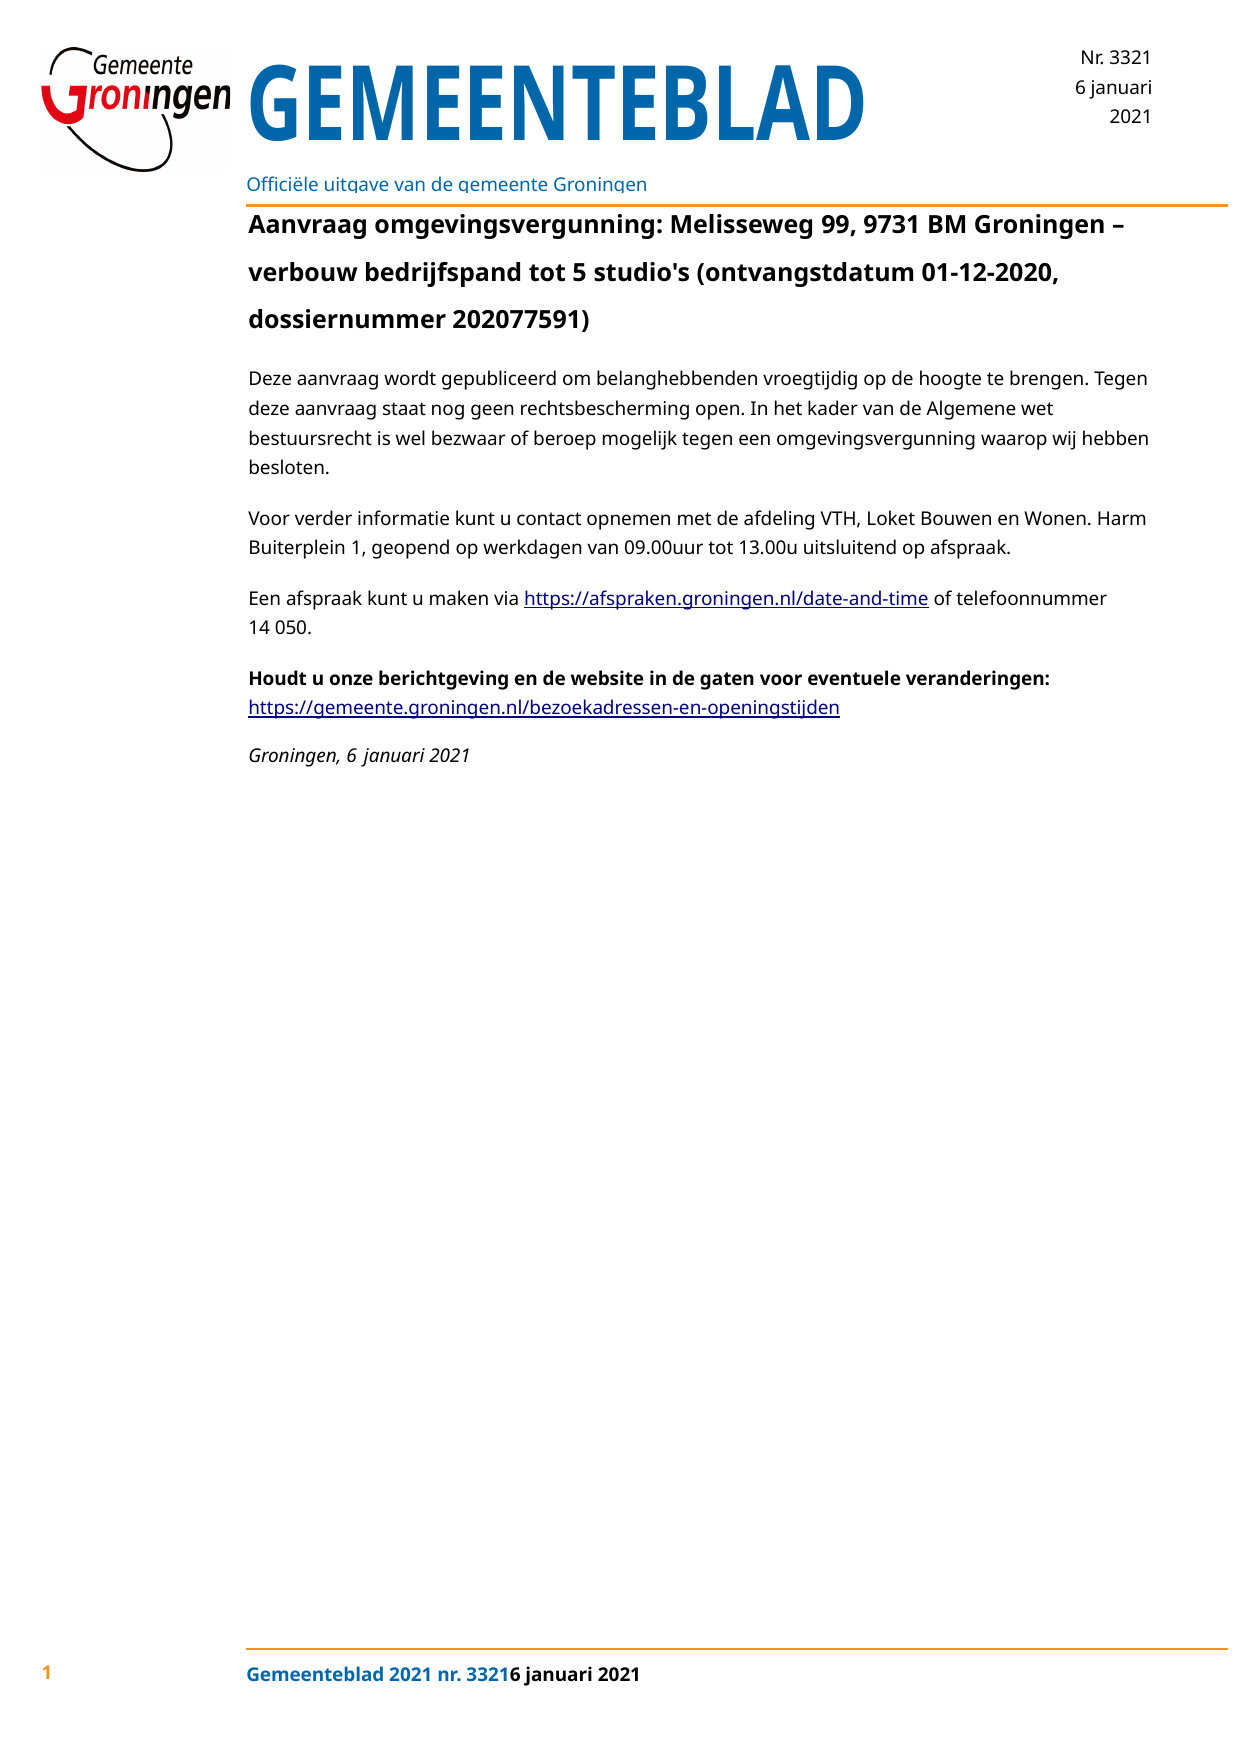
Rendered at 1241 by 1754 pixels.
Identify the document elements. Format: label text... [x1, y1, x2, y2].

text Groningen, 6 januari 2021 [248, 742, 1152, 768]
text Houdt u onze berichtgeving en de website in de gaten voor eventuele veranderingen: https://gemeente.groningen.nl/bezoekadressen-en-openingstijden [248, 665, 1152, 720]
text Aanvraag omgevingsvergunning: Melisseweg 99, 9731 BM Groningen – verbouw bedrijfspand tot 5 studio's (ontvangstdatum 01-12-2020, dossiernummer 202077591) [248, 207, 1152, 336]
picture [41, 47, 231, 172]
text Deze aanvraag wordt gepubliceerd om belanghebbenden vroegtijdig op de hoogte te brengen. Tegen deze aanvraag staat nog geen rechtsbescherming open. In het kader van de Algemene wet bestuursrecht is wel bezwaar of beroep mogelijk tegen een omgevingsvergunning waarop wij hebben besloten. [248, 366, 1152, 480]
text Een afspraak kunt u maken via https://afspraken.groningen.nl/date-and-time of telefoonnummer 14 050. [248, 585, 1152, 640]
text Voor verder informatie kunt u contact opnemen met de afdeling VTH, Loket Bouwen en Wonen. Harm Buiterplein 1, geopend op werkdagen van 09.00uur tot 13.00u uitsluitend op afspraak. [248, 505, 1152, 560]
